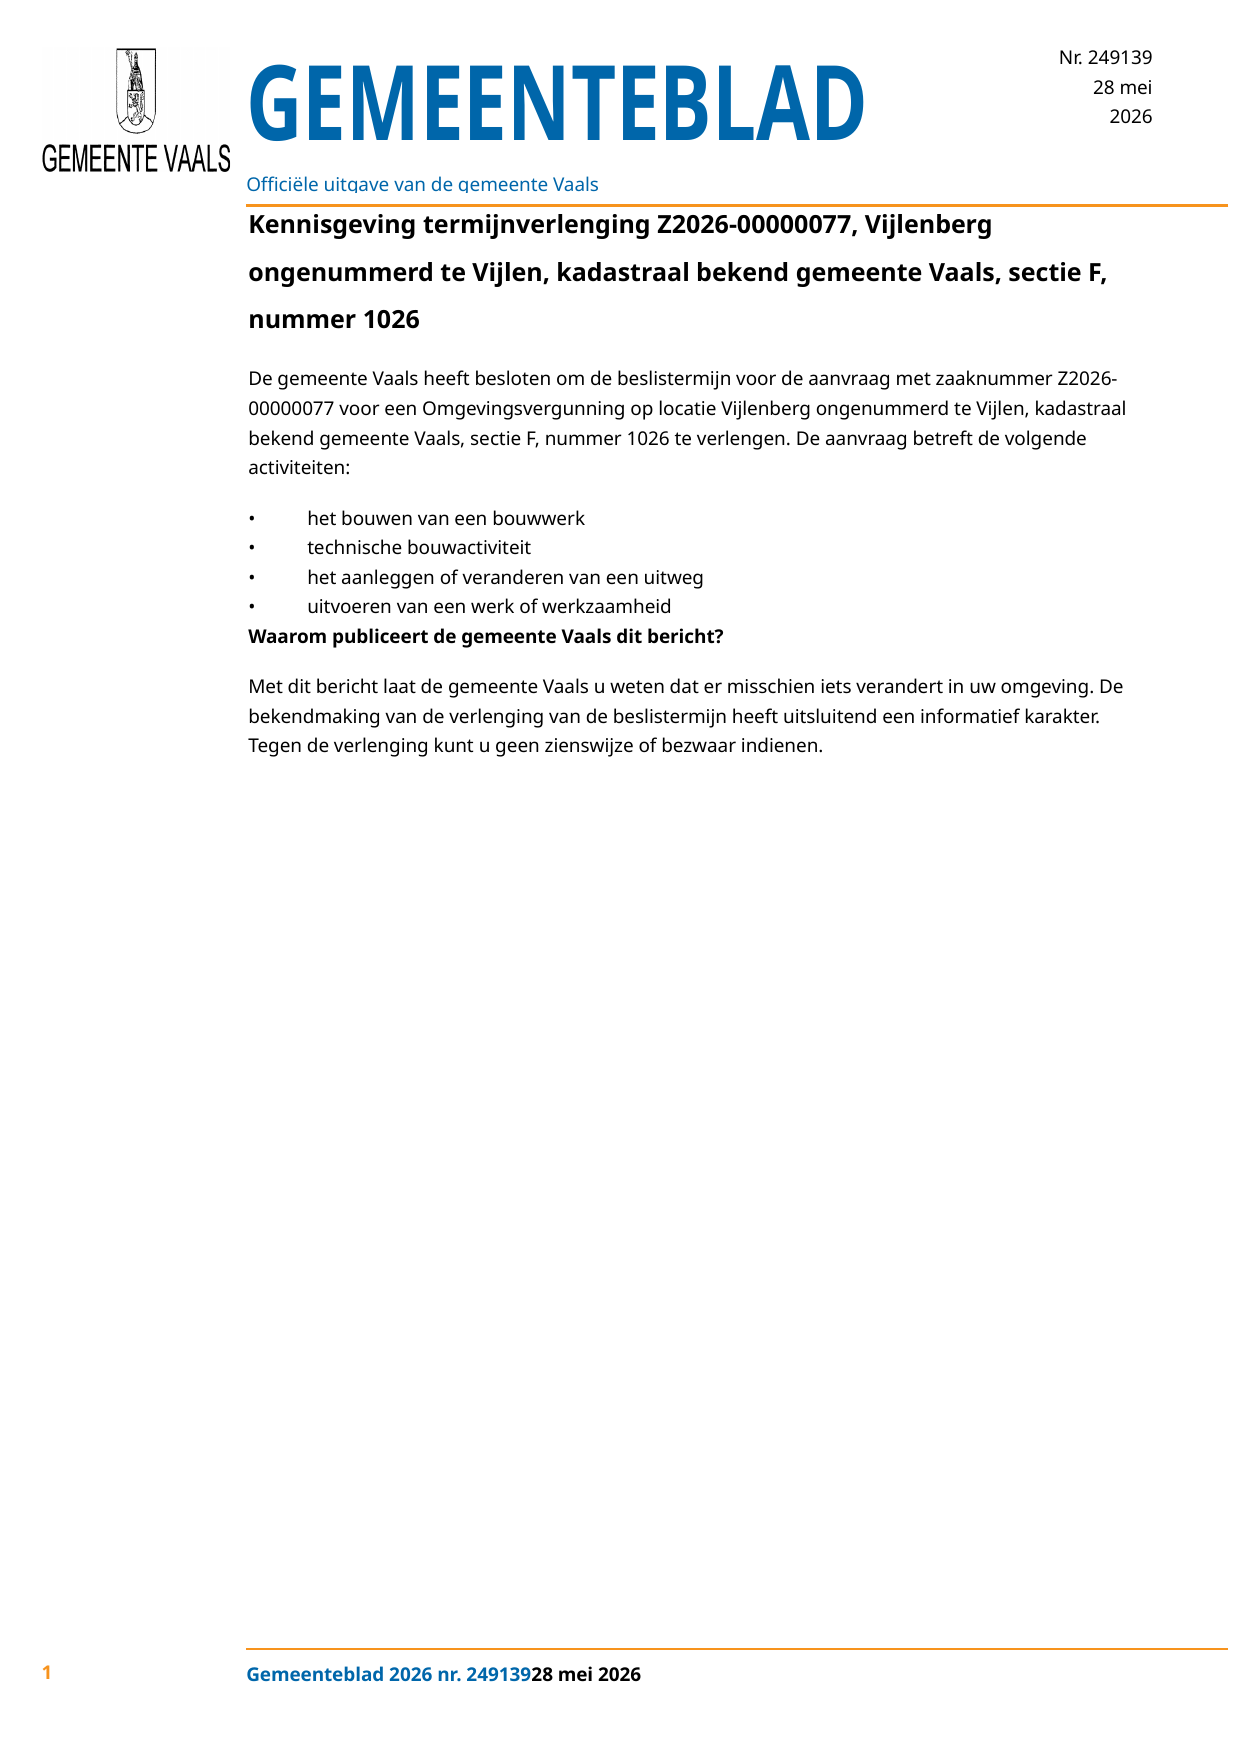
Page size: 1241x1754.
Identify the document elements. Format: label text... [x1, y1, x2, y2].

text De gemeente Vaals heeft besloten om de beslistermijn voor de aanvraag met zaaknummer Z2026-00000077 voor een Omgevingsvergunning op locatie Vijlenberg ongenummerd te Vijlen, kadastraal bekend gemeente Vaals, sectie F, nummer 1026 te verlengen. De aanvraag betreft de volgende activiteiten: [248, 366, 1152, 480]
text Met dit bericht laat de gemeente Vaals u weten dat er misschien iets verandert in uw omgeving. De bekendmaking van de verlenging van de beslistermijn heeft uitsluitend een informatief karakter. Tegen de verlenging kunt u geen zienswijze of bezwaar indienen. [248, 673, 1152, 758]
text Kennisgeving termijnverlenging Z2026-00000077, Vijlenberg ongenummerd te Vijlen, kadastraal bekend gemeente Vaals, sectie F, nummer 1026 [248, 207, 1152, 336]
picture [41, 47, 231, 172]
list het aanleggen of veranderen van een uitweg [248, 564, 1152, 589]
list het bouwen van een bouwwerk [248, 505, 1152, 530]
list technische bouwactiviteit [248, 534, 1152, 560]
list uitvoeren van een werk of werkzaamheid [248, 593, 1152, 619]
text Waarom publiceert de gemeente Vaals dit bericht? [248, 623, 1152, 649]
